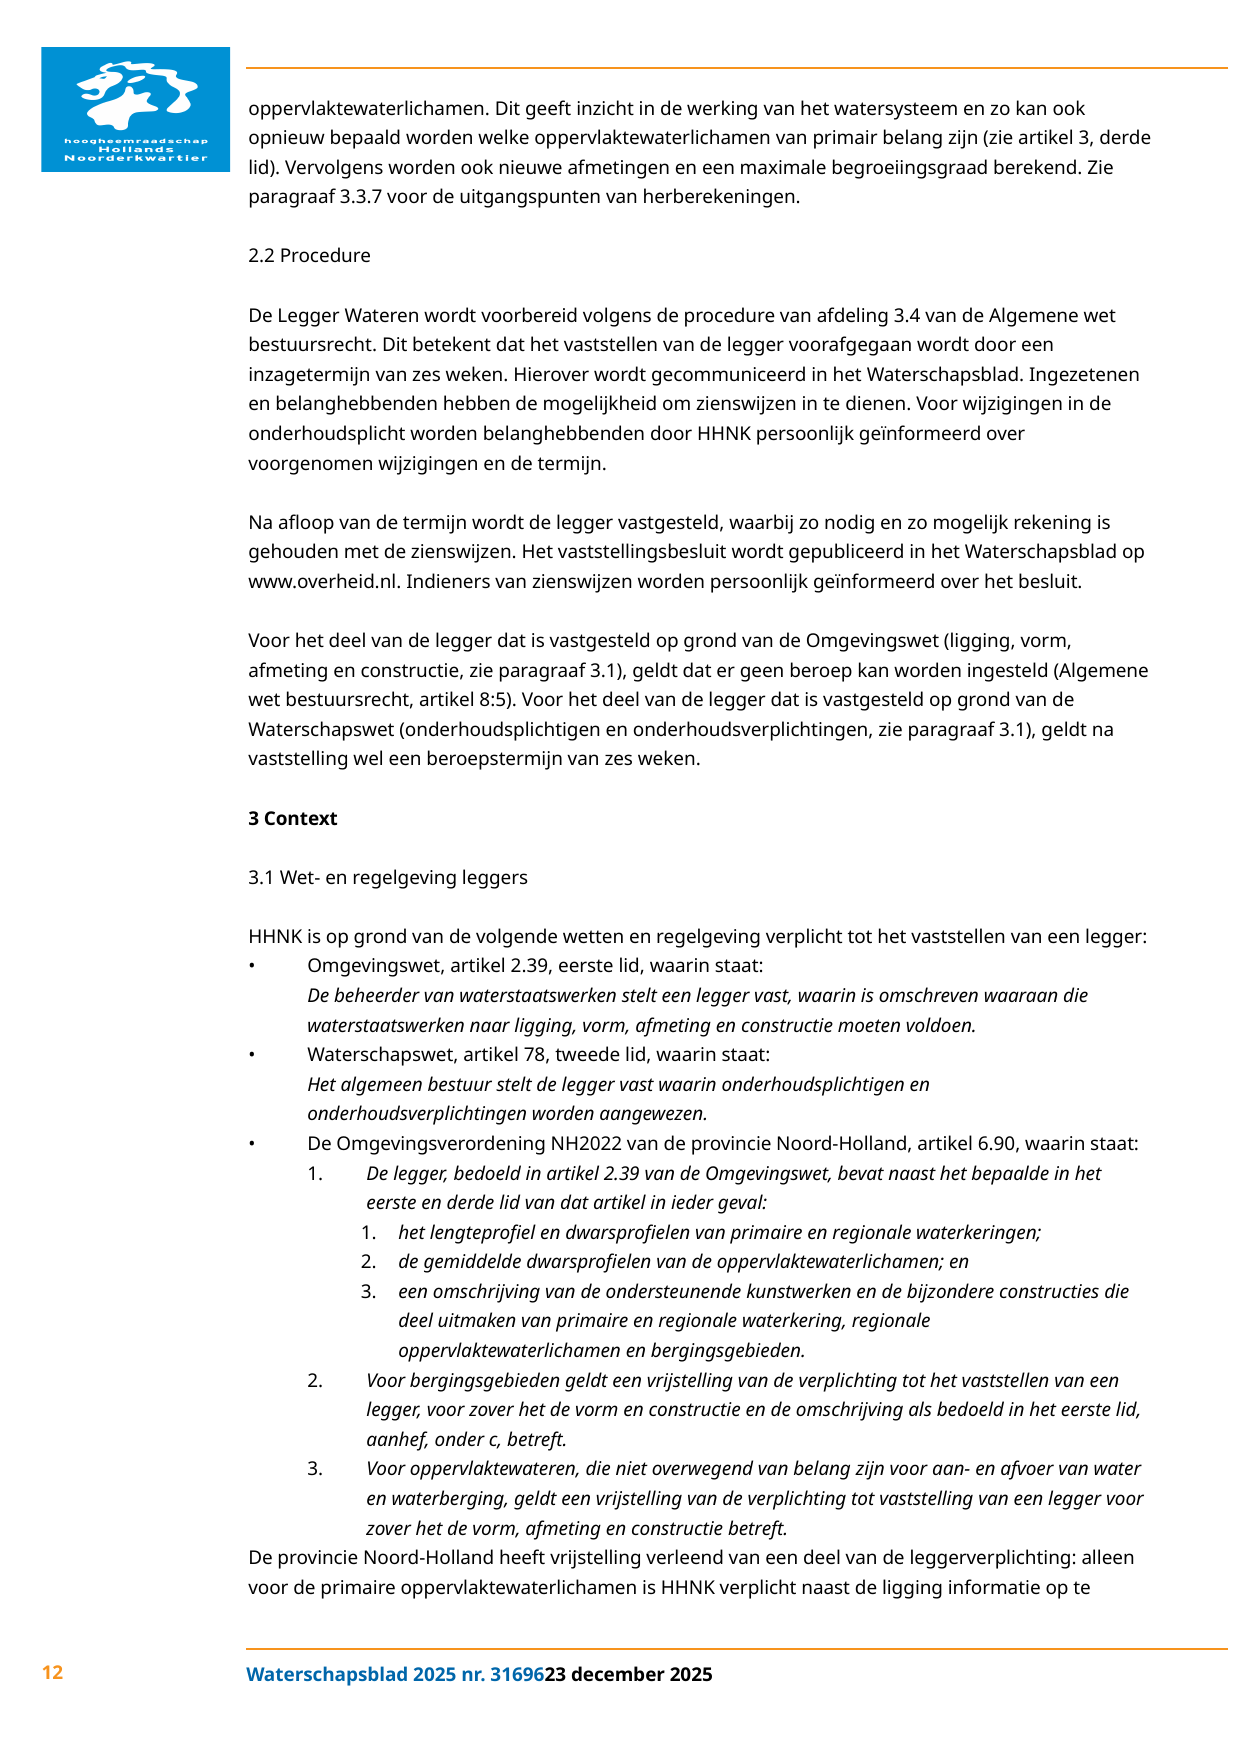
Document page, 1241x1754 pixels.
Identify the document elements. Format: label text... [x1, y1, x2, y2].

picture [78, 64, 122, 99]
list het lengteprofiel en dwarsprofielen van primaire en regionale waterkeringen; [361, 1219, 1152, 1245]
list Omgevingswet, artikel 2.39, eerste lid, waarin staat: [248, 953, 1152, 978]
picture [129, 76, 144, 82]
list De legger, bedoeld in artikel 2.39 van de Omgevingswet, bevat naast het bepaalde in het eerste en derde lid van dat artikel in ieder geval: [307, 1160, 1152, 1215]
list Waterschapswet, artikel 78, tweede lid, waarin staat: [248, 1041, 1152, 1067]
list Voor bergingsgebieden geldt een vrijstelling van de verplichting tot het vaststellen van een legger, voor zover het de vorm en constructie en de omschrijving als bedoeld in het eerste lid, aanhef, onder c, betreft. [307, 1367, 1152, 1452]
list de gemiddelde dwarsprofielen van de oppervlaktewaterlichamen; en [361, 1248, 1152, 1274]
text 3.1 Wet- en regelgeving leggers [248, 864, 1152, 890]
text HHNK is op grond van de volgende wetten en regelgeving verplicht tot het vaststellen van een legger: [248, 923, 1152, 949]
picture [88, 87, 157, 130]
text Na afloop van de termijn wordt de legger vastgesteld, waarbij zo nodig en zo mogelijk rekening is gehouden met de zienswijzen. Het vaststellingsbesluit wordt gepubliceerd in het Waterschapsblad op www.overheid.nl. Indieners van zienswijzen worden persoonlijk geïnformeerd over het besluit. [248, 509, 1152, 594]
list De Omgevingsverordening NH2022 van de provincie Noord-Holland, artikel 6.90, waarin staat: [248, 1130, 1152, 1156]
list een omschrijving van de ondersteunende kunstwerken en de bijzondere constructies die deel uitmaken van primaire en regionale waterkering, regionale oppervlaktewaterlichamen en bergingsgebieden. [361, 1278, 1152, 1363]
list Voor oppervlaktewateren, die niet overwegend van belang zijn voor aan- en afvoer van water en waterberging, geldt een vrijstelling van de verplichting tot vaststelling van een legger voor zover het de vorm, afmeting en constructie betreft. [307, 1456, 1152, 1541]
text De provincie Noord-Holland heeft vrijstelling verleend van een deel van de leggerverplichting: alleen voor de primaire oppervlaktewaterlichamen is HHNK verplicht naast de ligging informatie op te [248, 1544, 1152, 1600]
text De Legger Wateren wordt voorbereid volgens de procedure van afdeling 3.4 van de Algemene wet bestuursrecht. Dit betekent dat het vaststellen van de legger voorafgegaan wordt door een inzagetermijn van zes weken. Hierover wordt gecommuniceerd in het Waterschapsblad. Ingezetenen en belanghebbenden hebben de mogelijkheid om zienswijzen in te dienen. Voor wijzigingen in de onderhoudsplicht worden belanghebbenden door HHNK persoonlijk geïnformeerd over voorgenomen wijzigingen en de termijn. [248, 302, 1152, 476]
text 3 Context [248, 805, 1152, 831]
list Het algemeen bestuur stelt de legger vast waarin onderhoudsplichtigen en onderhoudsverplichtingen worden aangewezen. [248, 1071, 1152, 1126]
text Voor het deel van de legger dat is vastgesteld op grond van de Omgevingswet (ligging, vorm, afmeting en constructie, zie paragraaf 3.1), geldt dat er geen beroep kan worden ingesteld (Algemene wet bestuursrecht, artikel 8:5). Voor het deel van de legger dat is vastgesteld op grond van de Waterschapswet (onderhoudsplichtigen en onderhoudsverplichtingen, zie paragraaf 3.1), geldt na vaststelling wel een beroepstermijn van zes weken. [248, 627, 1152, 771]
picture [118, 62, 197, 112]
list De beheerder van waterstaatswerken stelt een legger vast, waarin is omschreven waaraan die waterstaatswerken naar ligging, vorm, afmeting en constructie moeten voldoen. [248, 982, 1152, 1038]
text 2.2 Procedure [248, 243, 1152, 268]
text oppervlaktewaterlichamen. Dit geeft inzicht in de werking van het watersysteem en zo kan ook opnieuw bepaald worden welke oppervlaktewaterlichamen van primair belang zijn (zie artikel 3, derde lid). Vervolgens worden ook nieuwe afmetingen en een maximale begroeiingsgraad berekend. Zie paragraaf 3.3.7 voor de uitgangspunten van herberekeningen. [248, 95, 1152, 209]
